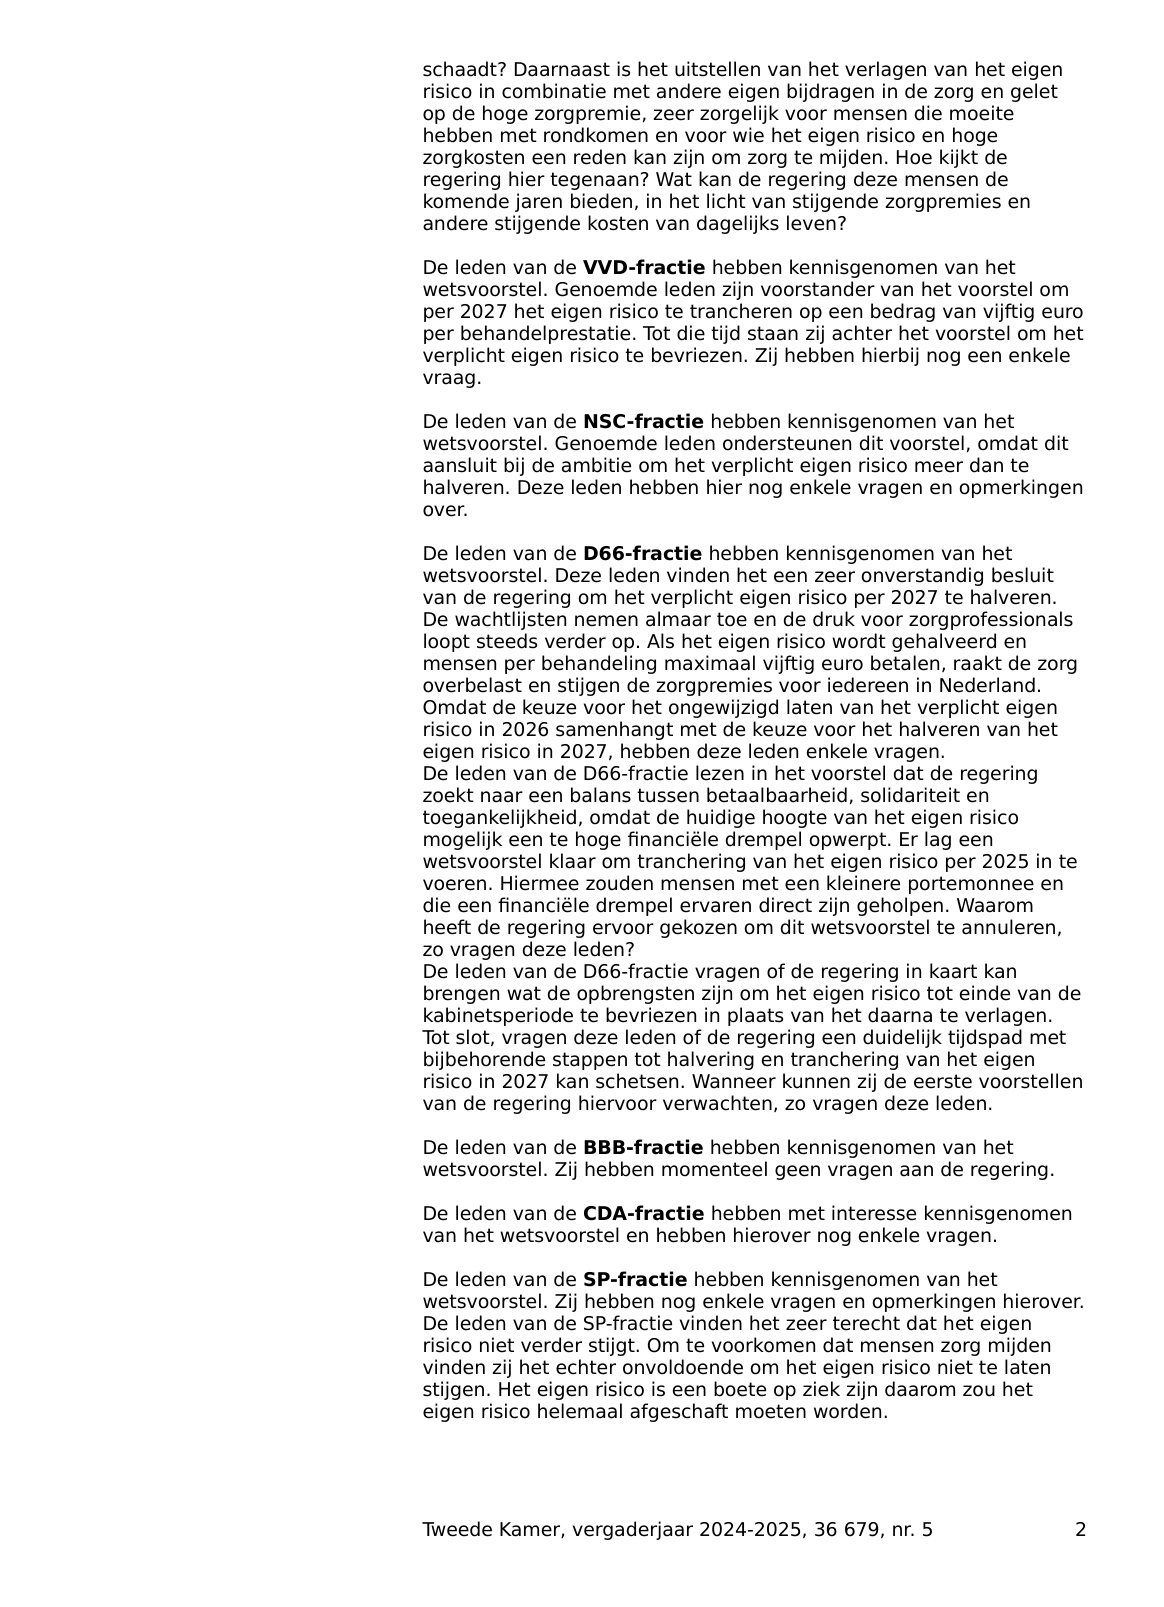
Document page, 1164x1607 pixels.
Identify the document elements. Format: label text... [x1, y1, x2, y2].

text De leden van de D66-fractie vragen of de regering in kaart kan brengen wat de opbrengsten zijn om het eigen risico tot einde van de kabinetsperiode te bevriezen in plaats van het daarna te verlagen. [422, 961, 1087, 1027]
text De leden van de NSC-fractie hebben kennisgenomen van het wetsvoorstel. Genoemde leden ondersteunen dit voorstel, omdat dit aansluit bij de ambitie om het verplicht eigen risico meer dan te halveren. Deze leden hebben hier nog enkele vragen en opmerkingen over. [422, 411, 1087, 521]
text De leden van de SP-fractie hebben kennisgenomen van het wetsvoorstel. Zij hebben nog enkele vragen en opmerkingen hierover. De leden van de SP-fractie vinden het zeer terecht dat het eigen risico niet verder stijgt. Om te voorkomen dat mensen zorg mijden vinden zij het echter onvoldoende om het eigen risico niet te laten stijgen. Het eigen risico is een boete op ziek zijn daarom zou het eigen risico helemaal afgeschaft moeten worden. [422, 1269, 1087, 1423]
text schaadt? Daarnaast is het uitstellen van het verlagen van het eigen risico in combinatie met andere eigen bijdragen in de zorg en gelet op de hoge zorgpremie, zeer zorgelijk voor mensen die moeite hebben met rondkomen en voor wie het eigen risico en hoge zorgkosten een reden kan zijn om zorg te mijden. Hoe kijkt de regering hier tegenaan? Wat kan de regering deze mensen de komende jaren bieden, in het licht van stijgende zorgpremies en andere stijgende kosten van dagelijks leven? [422, 59, 1087, 235]
text De leden van de VVD-fractie hebben kennisgenomen van het wetsvoorstel. Genoemde leden zijn voorstander van het voorstel om per 2027 het eigen risico te trancheren op een bedrag van vijftig euro per behandelprestatie. Tot die tijd staan zij achter het voorstel om het verplicht eigen risico te bevriezen. Zij hebben hierbij nog een enkele vraag. [422, 257, 1087, 389]
text De leden van de D66-fractie hebben kennisgenomen van het wetsvoorstel. Deze leden vinden het een zeer onverstandig besluit van de regering om het verplicht eigen risico per 2027 te halveren. De wachtlijsten nemen almaar toe en de druk voor zorgprofessionals loopt steeds verder op. Als het eigen risico wordt gehalveerd en mensen per behandeling maximaal vijftig euro betalen, raakt de zorg overbelast en stijgen de zorgpremies voor iedereen in Nederland. Omdat de keuze voor het ongewijzigd laten van het verplicht eigen risico in 2026 samenhangt met de keuze voor het halveren van het eigen risico in 2027, hebben deze leden enkele vragen. [422, 543, 1087, 763]
text Tot slot, vragen deze leden of de regering een duidelijk tijdspad met bijbehorende stappen tot halvering en tranchering van het eigen risico in 2027 kan schetsen. Wanneer kunnen zij de eerste voorstellen van de regering hiervoor verwachten, zo vragen deze leden. [422, 1027, 1087, 1115]
text De leden van de D66-fractie lezen in het voorstel dat de regering zoekt naar een balans tussen betaalbaarheid, solidariteit en toegankelijkheid, omdat de huidige hoogte van het eigen risico mogelijk een te hoge financiële drempel opwerpt. Er lag een wetsvoorstel klaar om tranchering van het eigen risico per 2025 in te voeren. Hiermee zouden mensen met een kleinere portemonnee en die een financiële drempel ervaren direct zijn geholpen. Waarom heeft de regering ervoor gekozen om dit wetsvoorstel te annuleren, zo vragen deze leden? [422, 763, 1087, 961]
text De leden van de BBB-fractie hebben kennisgenomen van het wetsvoorstel. Zij hebben momenteel geen vragen aan de regering. [422, 1137, 1087, 1181]
text De leden van de CDA-fractie hebben met interesse kennisgenomen van het wetsvoorstel en hebben hierover nog enkele vragen. [422, 1203, 1087, 1247]
